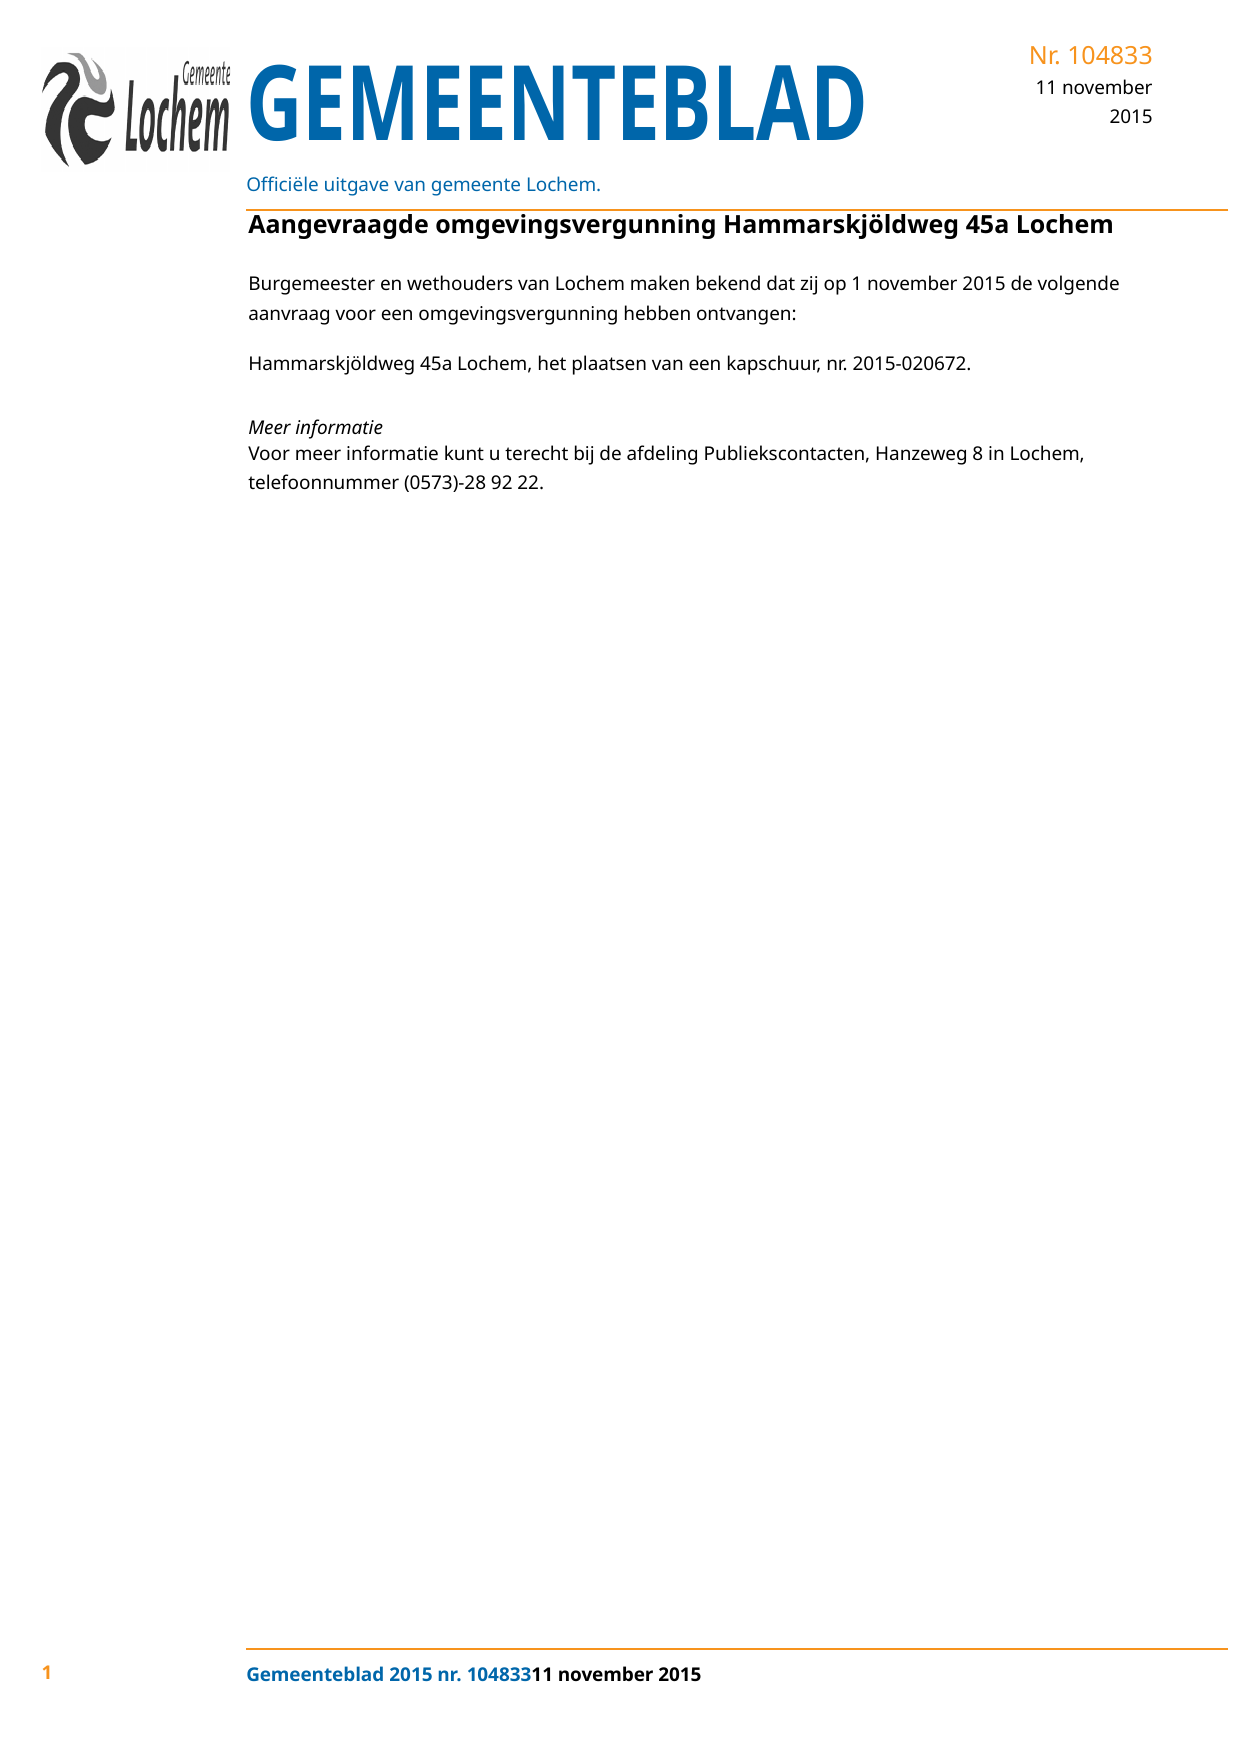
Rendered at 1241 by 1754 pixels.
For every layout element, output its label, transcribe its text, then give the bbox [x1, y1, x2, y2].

text Voor meer informatie kunt u terecht bij de afdeling Publiekscontacten, Hanzeweg 8 in Lochem, telefoonnummer (0573)-28 92 22. [248, 440, 1152, 495]
picture [41, 47, 231, 172]
text Meer informatie [248, 414, 1152, 440]
text Burgemeester en wethouders van Lochem maken bekend dat zij op 1 november 2015 de volgende aanvraag voor een omgevingsvergunning hebben ontvangen: [248, 270, 1152, 326]
text Aangevraagde omgevingsvergunning Hammarskjöldweg 45a Lochem [248, 211, 1152, 241]
text Hammarskjöldweg 45a Lochem, het plaatsen van een kapschuur, nr. 2015-020672. [248, 350, 1152, 376]
